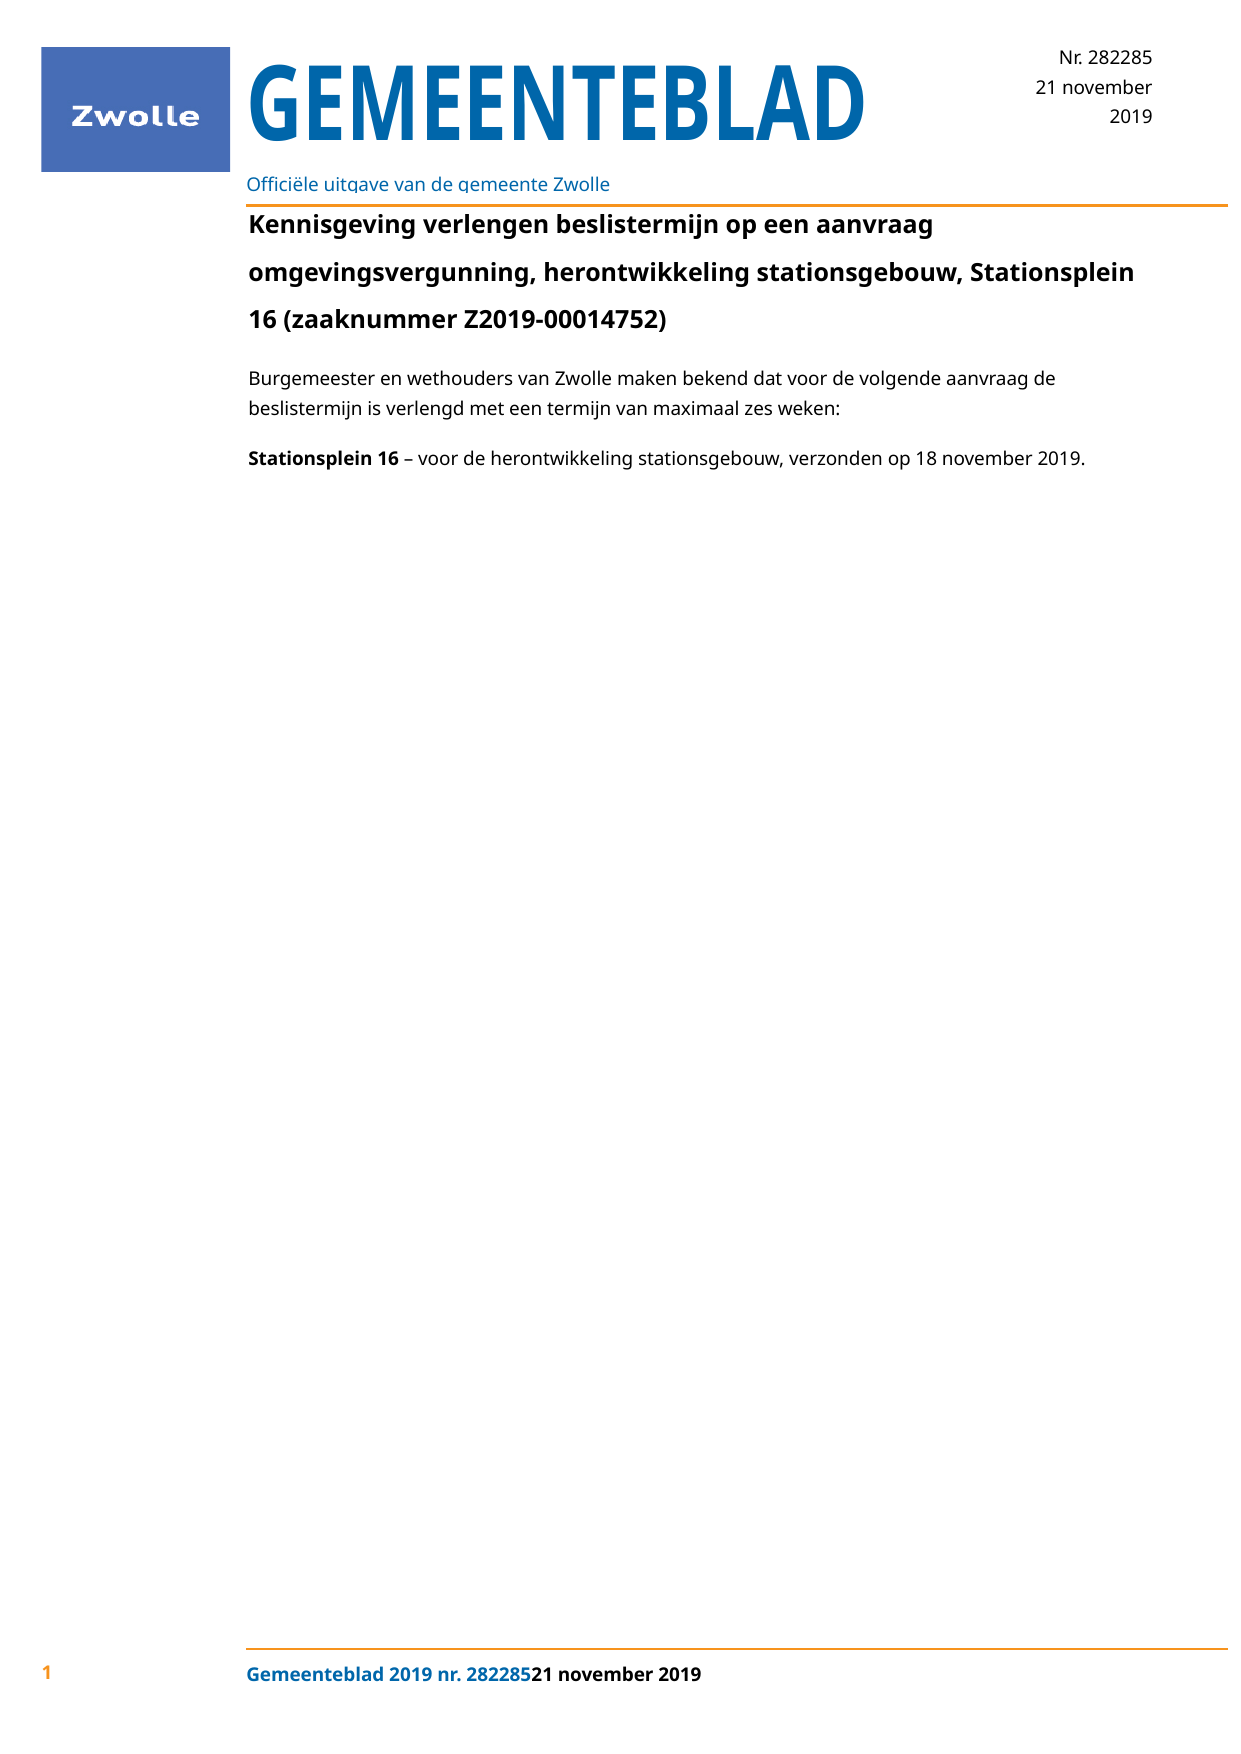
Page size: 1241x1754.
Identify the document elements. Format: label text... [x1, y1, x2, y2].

text Stationsplein 16 – voor de herontwikkeling stationsgebouw, verzonden op 18 november 2019. [248, 446, 1152, 471]
picture [41, 47, 231, 172]
text Burgemeester en wethouders van Zwolle maken bekend dat voor de volgende aanvraag de beslistermijn is verlengd met een termijn van maximaal zes weken: [248, 366, 1152, 421]
text Kennisgeving verlengen beslistermijn op een aanvraag omgevingsvergunning, herontwikkeling stationsgebouw, Stationsplein 16 (zaaknummer Z2019-00014752) [248, 207, 1152, 336]
